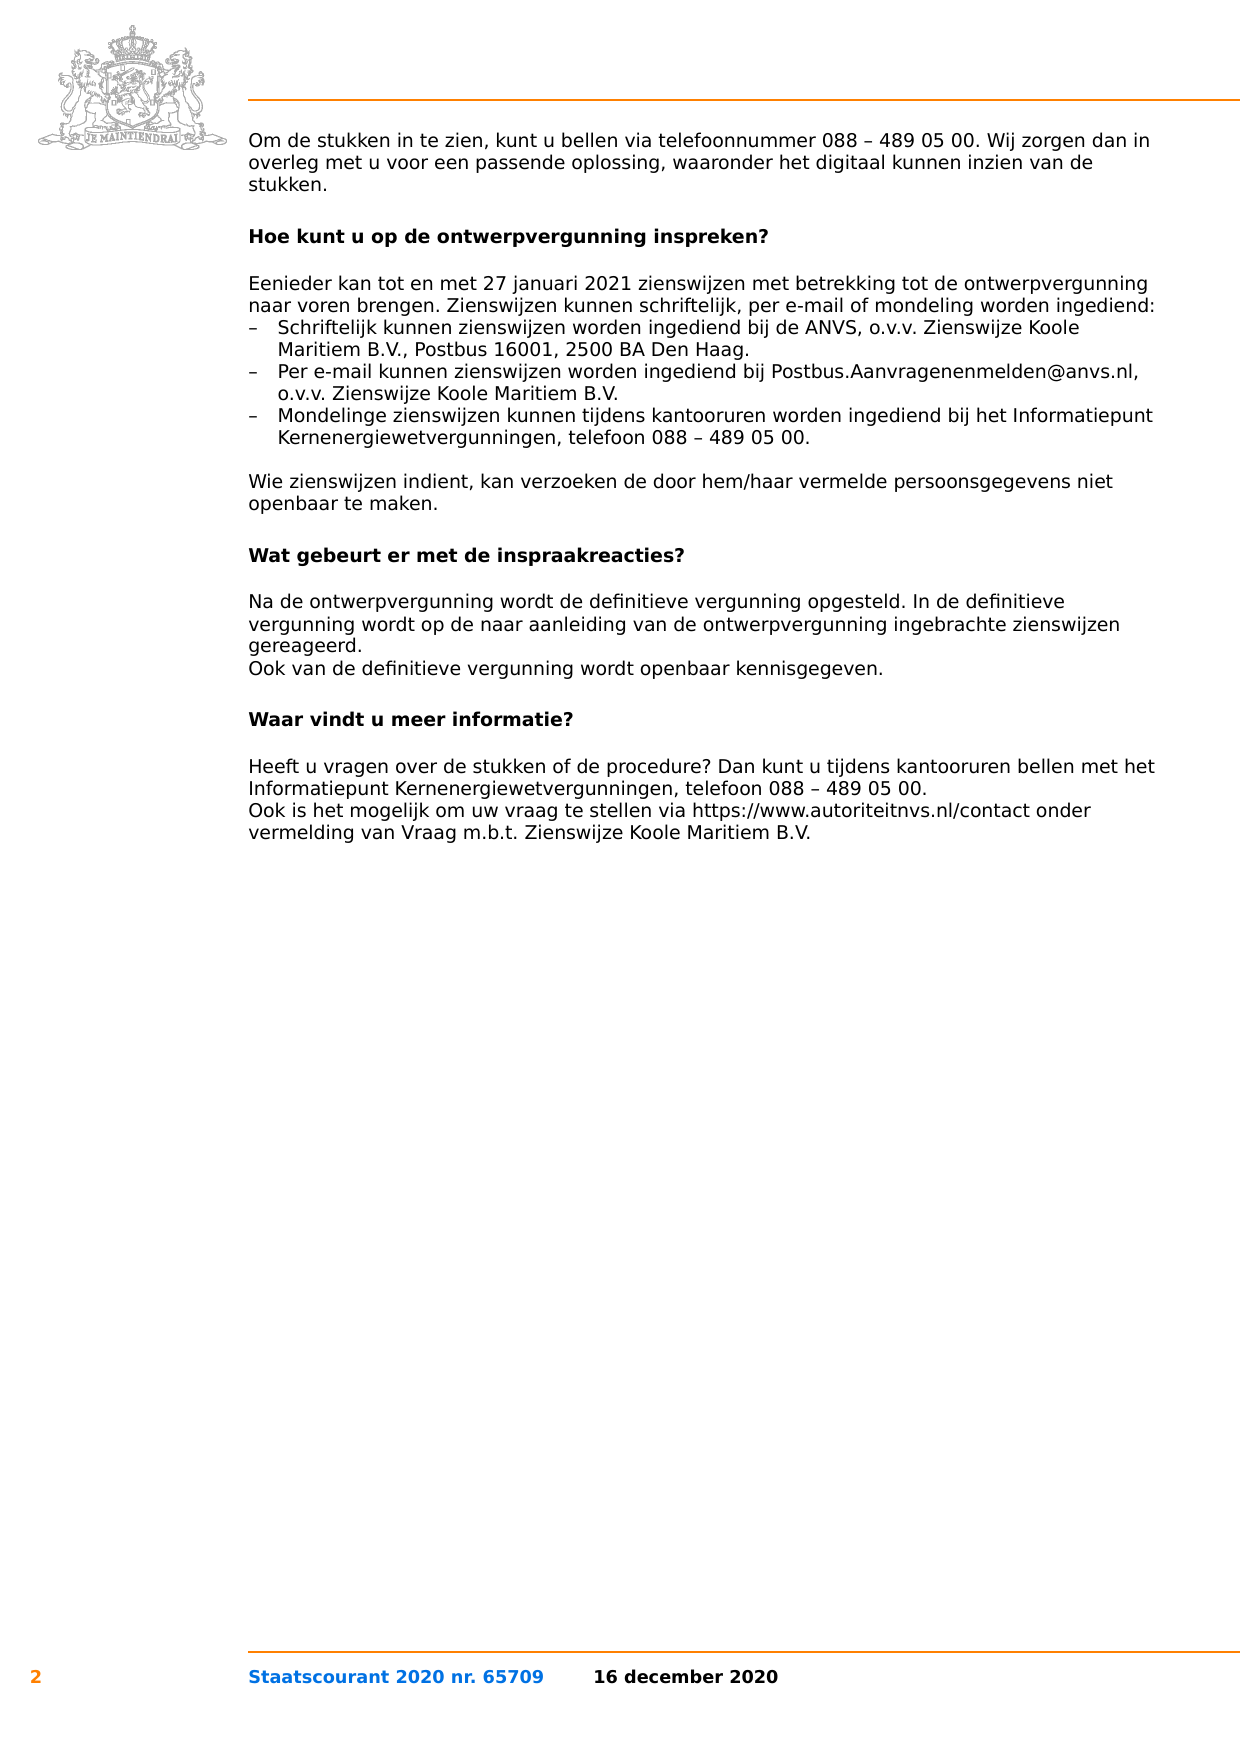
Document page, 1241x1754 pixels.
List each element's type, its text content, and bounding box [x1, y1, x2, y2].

text – Schriftelijk kunnen zienswijzen worden ingediend bij de ANVS, o.v.v. Zienswijze Koole Maritiem B.V., Postbus 16001, 2500 BA Den Haag. [248, 317, 1163, 361]
text Heeft u vragen over de stukken of de procedure? Dan kunt u tijdens kantooruren bellen met het Informatiepunt Kernenergiewetvergunningen, telefoon 088 – 489 05 00. [248, 756, 1163, 800]
text Wie zienswijzen indient, kan verzoeken de door hem/haar vermelde persoonsgegevens niet openbaar te maken. [248, 471, 1163, 514]
subtitle Hoe kunt u op de ontwerpvergunning inspreken? [248, 226, 1163, 248]
text Ook is het mogelijk om uw vraag te stellen via https://www.autoriteitnvs.nl/contact onder vermelding van Vraag m.b.t. Zienswijze Koole Maritiem B.V. [248, 800, 1163, 844]
subtitle Waar vindt u meer informatie? [248, 709, 1163, 731]
text Na de ontwerpvergunning wordt de definitieve vergunning opgesteld. In de definitieve vergunning wordt op de naar aanleiding van de ontwerpvergunning ingebrachte zienswijzen gereageerd. [248, 591, 1163, 657]
text Om de stukken in te zien, kunt u bellen via telefoonnummer 088 – 489 05 00. Wij zorgen dan in overleg met u voor een passende oplossing, waaronder het digitaal kunnen inzien van de stukken. [248, 130, 1163, 196]
text Ook van de definitieve vergunning wordt openbaar kennisgegeven. [248, 657, 1163, 679]
picture [38, 25, 227, 150]
text Eenieder kan tot en met 27 januari 2021 zienswijzen met betrekking tot de ontwerpvergunning naar voren brengen. Zienswijzen kunnen schriftelijk, per e-mail of mondeling worden ingediend: [248, 273, 1163, 317]
text – Per e-mail kunnen zienswijzen worden ingediend bij Postbus.Aanvragenenmelden@anvs.nl, o.v.v. Zienswijze Koole Maritiem B.V. [248, 361, 1163, 405]
subtitle Wat gebeurt er met de inspraakreacties? [248, 544, 1163, 566]
text – Mondelinge zienswijzen kunnen tijdens kantooruren worden ingediend bij het Informatiepunt Kernenergiewetvergunningen, telefoon 088 – 489 05 00. [248, 405, 1163, 449]
